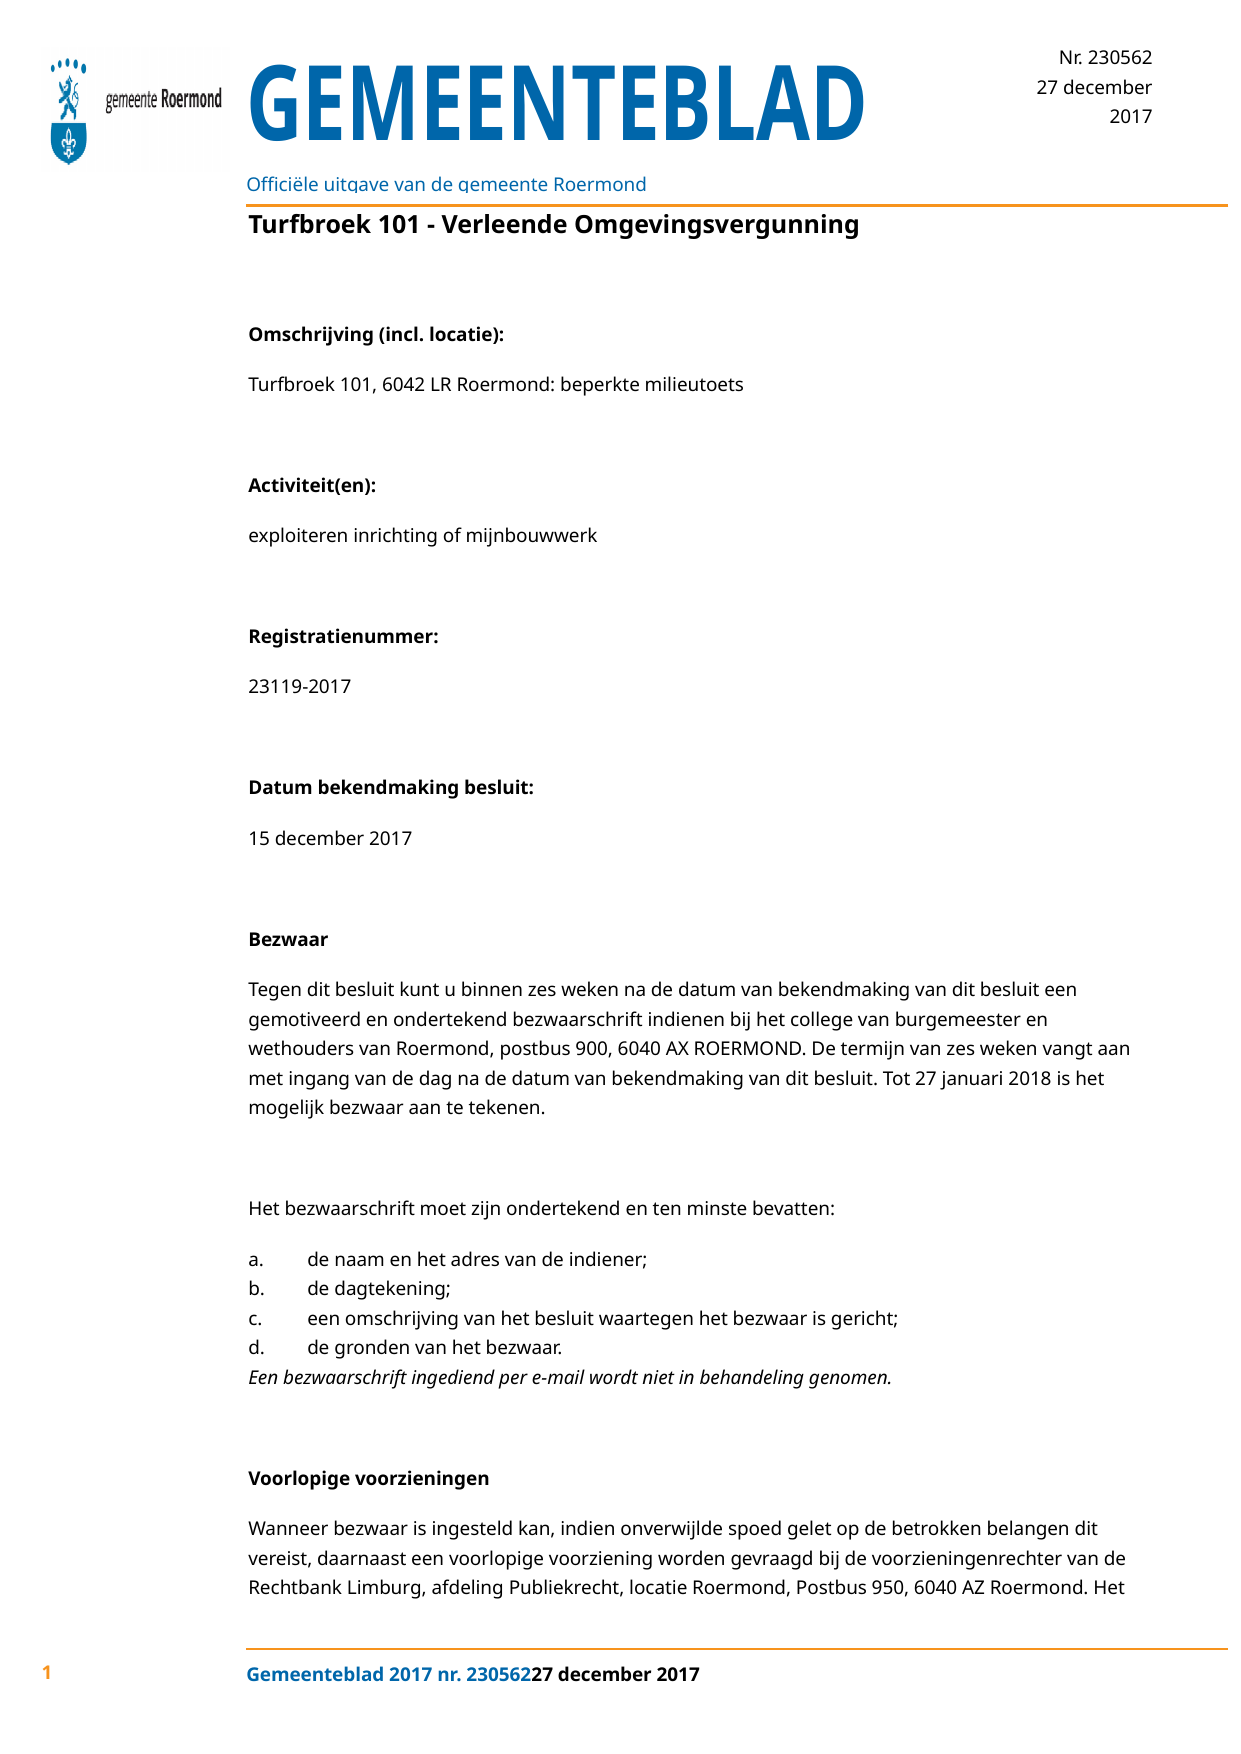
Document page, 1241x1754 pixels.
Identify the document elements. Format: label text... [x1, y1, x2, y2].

list de naam en het adres van de indiener; [248, 1246, 1152, 1271]
text Wanneer bezwaar is ingesteld kan, indien onverwijlde spoed gelet op de betrokken belangen dit vereist, daarnaast een voorlopige voorziening worden gevraagd bij de voorzieningenrechter van de Rechtbank Limburg, afdeling Publiekrecht, locatie Roermond, Postbus 950, 6040 AZ Roermond. Het [248, 1515, 1152, 1600]
text Omschrijving (incl. locatie): [248, 321, 1152, 346]
text Tegen dit besluit kunt u binnen zes weken na de datum van bekendmaking van dit besluit een gemotiveerd en ondertekend bezwaarschrift indienen bij het college van burgemeester en wethouders van Roermond, postbus 900, 6040 AX ROERMOND. De termijn van zes weken vangt aan met ingang van de dag na de datum van bekendmaking van dit besluit. Tot 27 januari 2018 is het mogelijk bezwaar aan te tekenen. [248, 976, 1152, 1120]
text Een bezwaarschrift ingediend per e-mail wordt niet in behandeling genomen. [248, 1364, 1152, 1390]
list de dagtekening; [248, 1275, 1152, 1301]
text Activiteit(en): [248, 472, 1152, 498]
picture [41, 47, 231, 172]
text 15 december 2017 [248, 825, 1152, 851]
list een omschrijving van het besluit waartegen het bezwaar is gericht; [248, 1305, 1152, 1331]
text Datum bekendmaking besluit: [248, 774, 1152, 800]
text Het bezwaarschrift moet zijn ondertekend en ten minste bevatten: [248, 1195, 1152, 1221]
text Registratienummer: [248, 623, 1152, 649]
text Voorlopige voorzieningen [248, 1465, 1152, 1491]
text Turfbroek 101 - Verleende Omgevingsvergunning [248, 207, 1152, 241]
text 23119-2017 [248, 674, 1152, 699]
text exploiteren inrichting of mijnbouwwerk [248, 522, 1152, 548]
text Turfbroek 101, 6042 LR Roermond: beperkte milieutoets [248, 371, 1152, 397]
list de gronden van het bezwaar. [248, 1334, 1152, 1360]
text Bezwaar [248, 926, 1152, 951]
